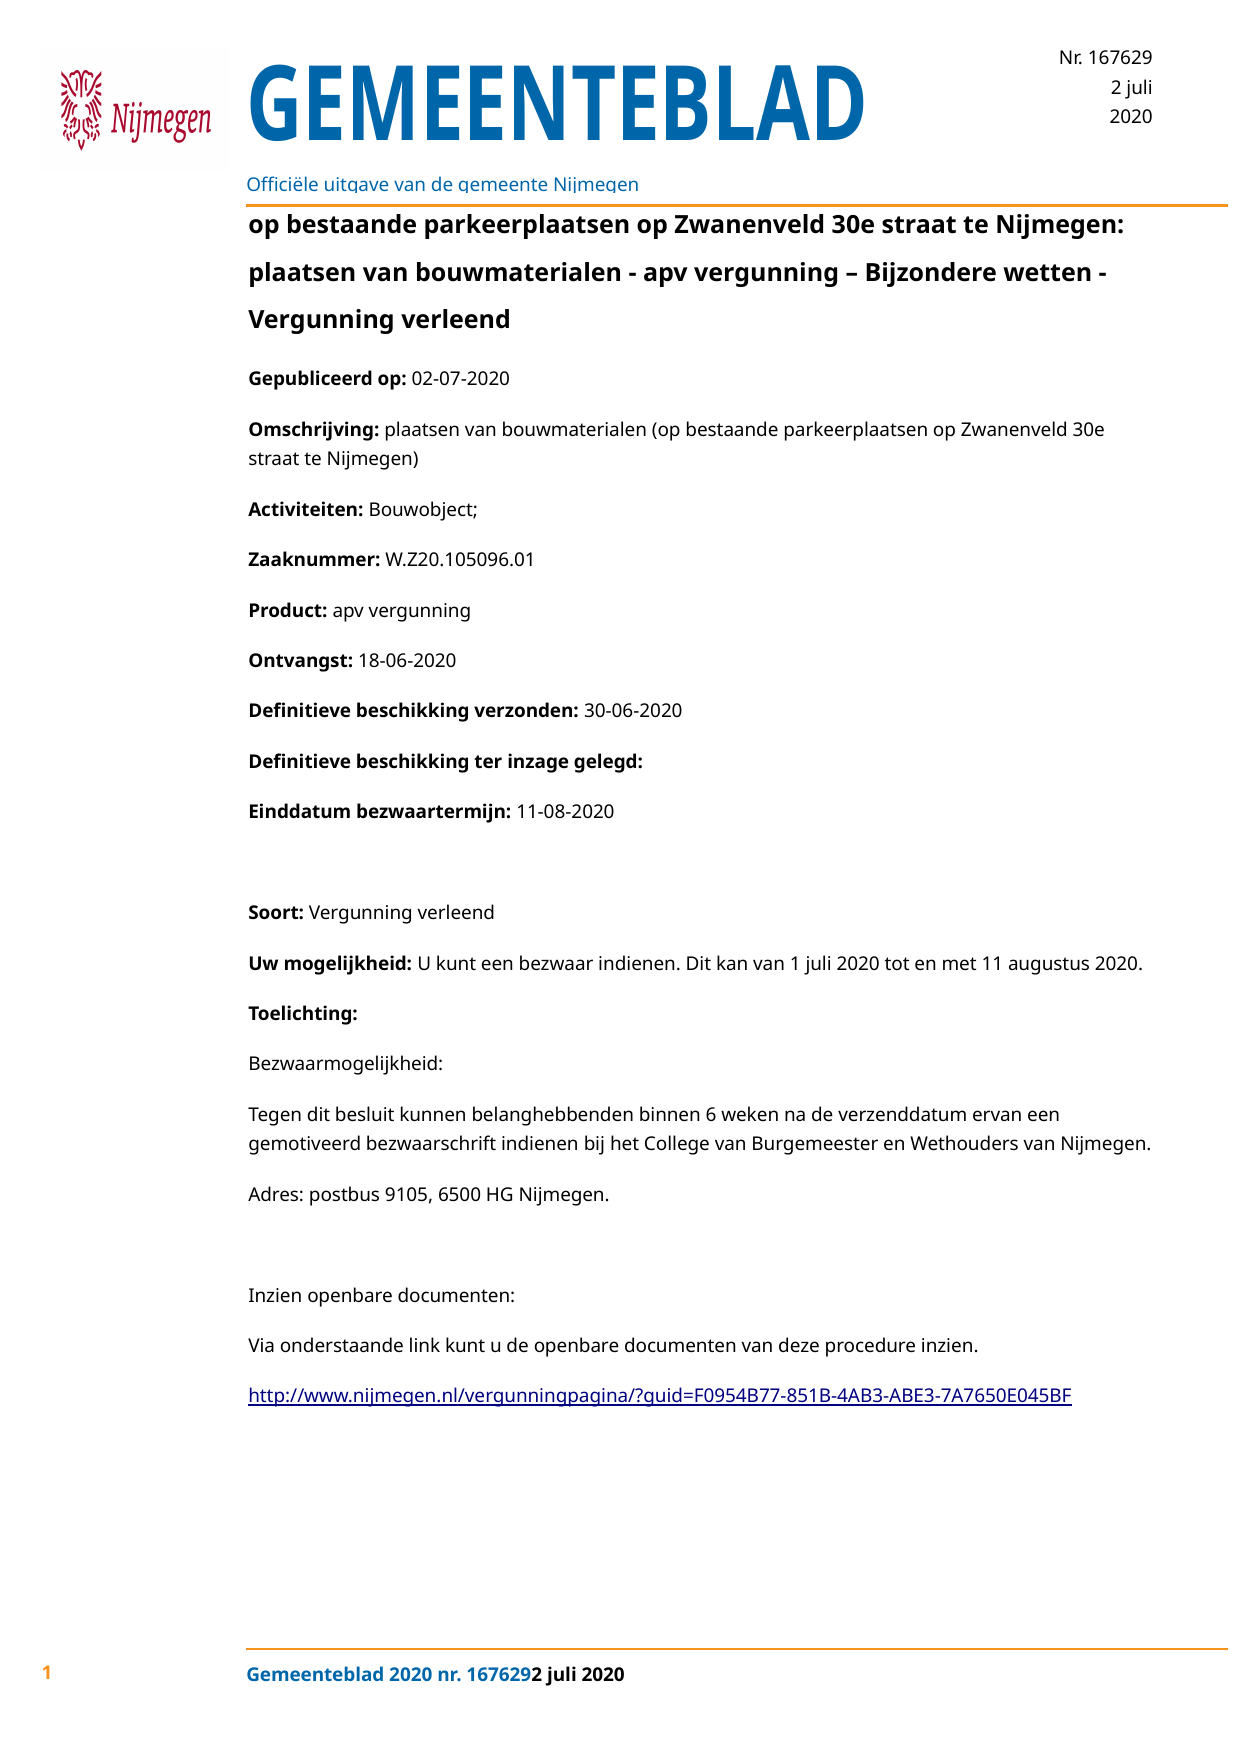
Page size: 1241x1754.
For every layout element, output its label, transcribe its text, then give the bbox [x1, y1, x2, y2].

text http://www.nijmegen.nl/vergunningpagina/?guid=F0954B77-851B-4AB3-ABE3-7A7650E045BF [248, 1383, 1152, 1408]
text Ontvangst: 18-06-2020 [248, 647, 1152, 673]
text Omschrijving: plaatsen van bouwmaterialen (op bestaande parkeerplaatsen op Zwanenveld 30e straat te Nijmegen) [248, 416, 1152, 471]
text Adres: postbus 9105, 6500 HG Nijmegen. [248, 1181, 1152, 1207]
text Toelichting: [248, 1000, 1152, 1026]
text Definitieve beschikking verzonden: 30-06-2020 [248, 698, 1152, 723]
text Definitieve beschikking ter inzage gelegd: [248, 748, 1152, 774]
text Tegen dit besluit kunnen belanghebbenden binnen 6 weken na de verzenddatum ervan een gemotiveerd bezwaarschrift indienen bij het College van Burgemeester en Wethouders van Nijmegen. [248, 1101, 1152, 1156]
text Via onderstaande link kunt u de openbare documenten van deze procedure inzien. [248, 1332, 1152, 1358]
text op bestaande parkeerplaatsen op Zwanenveld 30e straat te Nijmegen: plaatsen van bouwmaterialen - apv vergunning – Bijzondere wetten - Vergunning verleend [248, 207, 1152, 336]
text Soort: Vergunning verleend [248, 899, 1152, 925]
text Inzien openbare documenten: [248, 1282, 1152, 1307]
text Einddatum bezwaartermijn: 11-08-2020 [248, 798, 1152, 824]
text Gepubliceerd op: 02-07-2020 [248, 366, 1152, 391]
text Zaaknummer: W.Z20.105096.01 [248, 546, 1152, 572]
text Activiteiten: Bouwobject; [248, 496, 1152, 522]
text Product: apv vergunning [248, 597, 1152, 622]
text Bezwaarmogelijkheid: [248, 1051, 1152, 1076]
text Uw mogelijkheid: U kunt een bezwaar indienen. Dit kan van 1 juli 2020 tot en met 11 augustus 2020. [248, 950, 1152, 975]
picture [41, 47, 231, 172]
